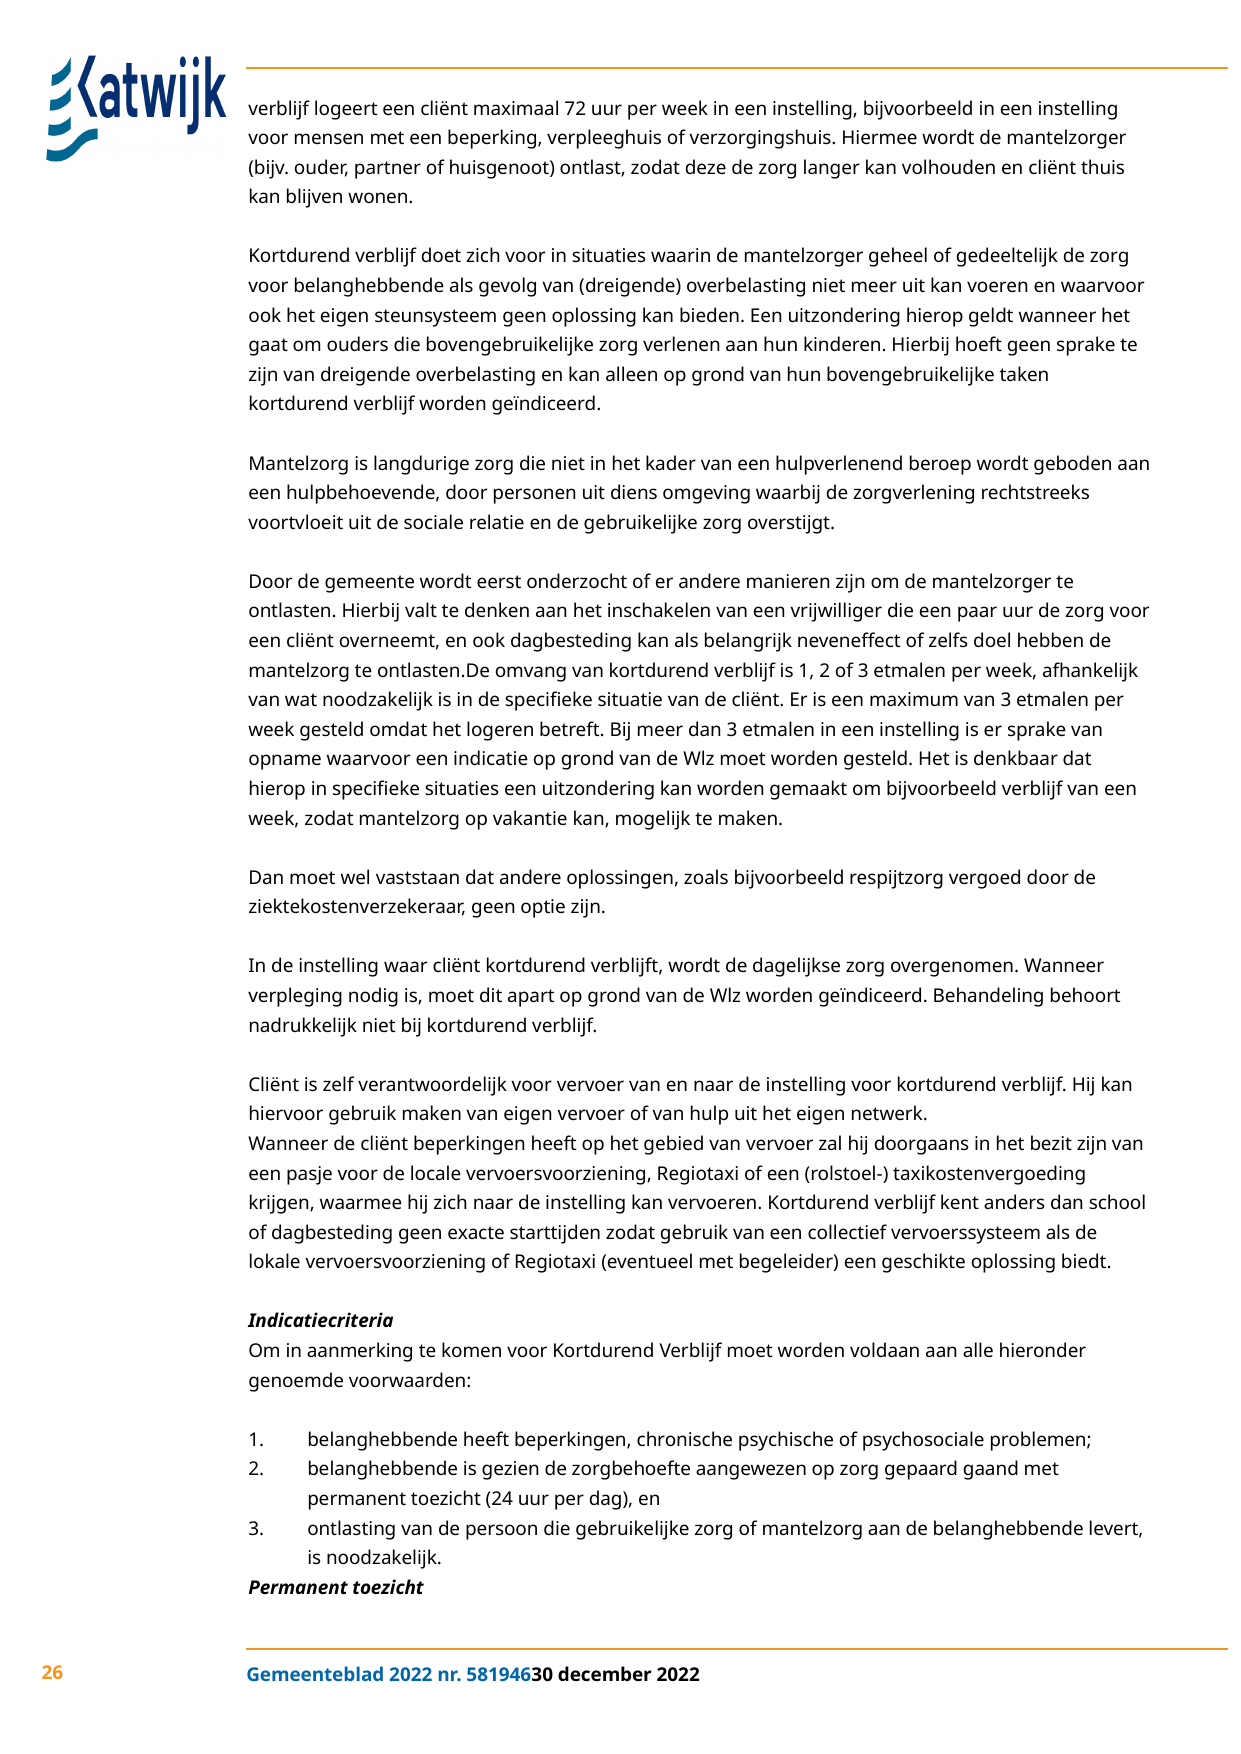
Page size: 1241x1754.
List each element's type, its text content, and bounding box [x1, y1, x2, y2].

text Om in aanmerking te komen voor Kortdurend Verblijf moet worden voldaan aan alle hieronder genoemde voorwaarden: [248, 1337, 1152, 1393]
list belanghebbende heeft beperkingen, chronische psychische of psychosociale problemen; [248, 1426, 1152, 1452]
text Door de gemeente wordt eerst onderzocht of er andere manieren zijn om de mantelzorger te ontlasten. Hierbij valt te denken aan het inschakelen van een vrijwilliger die een paar uur de zorg voor een cliënt overneemt, en ook dagbesteding kan als belangrijk neveneffect of zelfs doel hebben de mantelzorg te ontlasten.De omvang van kortdurend verblijf is 1, 2 of 3 etmalen per week, afhankelijk van wat noodzakelijk is in de specifieke situatie van de cliënt. Er is een maximum van 3 etmalen per week gesteld omdat het logeren betreft. Bij meer dan 3 etmalen in een instelling is er sprake van opname waarvoor een indicatie op grond van de Wlz moet worden gesteld. Het is denkbaar dat hierop in specifieke situaties een uitzondering kan worden gemaakt om bijvoorbeeld verblijf van een week, zodat mantelzorg op vakantie kan, mogelijk te maken. [248, 568, 1152, 831]
text Mantelzorg is langdurige zorg die niet in het kader van een hulpverlenend beroep wordt geboden aan een hulpbehoevende, door personen uit diens omgeving waarbij de zorgverlening rechtstreeks voortvloeit uit de sociale relatie en de gebruikelijke zorg overstijgt. [248, 450, 1152, 535]
text Permanent toezicht [248, 1574, 1152, 1600]
list belanghebbende is gezien de zorgbehoefte aangewezen op zorg gepaard gaand met permanent toezicht (24 uur per dag), en [248, 1456, 1152, 1511]
picture [41, 47, 231, 172]
text Kortdurend verblijf doet zich voor in situaties waarin de mantelzorger geheel of gedeeltelijk de zorg voor belanghebbende als gevolg van (dreigende) overbelasting niet meer uit kan voeren en waarvoor ook het eigen steunsysteem geen oplossing kan bieden. Een uitzondering hierop geldt wanneer het gaat om ouders die bovengebruikelijke zorg verlenen aan hun kinderen. Hierbij hoeft geen sprake te zijn van dreigende overbelasting en kan alleen op grond van hun bovengebruikelijke taken kortdurend verblijf worden geïndiceerd. [248, 243, 1152, 416]
text Cliënt is zelf verantwoordelijk voor vervoer van en naar de instelling voor kortdurend verblijf. Hij kan hiervoor gebruik maken van eigen vervoer of van hulp uit het eigen netwerk. [248, 1071, 1152, 1126]
text Dan moet wel vaststaan dat andere oplossingen, zoals bijvoorbeeld respijtzorg vergoed door de ziektekostenverzekeraar, geen optie zijn. [248, 864, 1152, 919]
text Indicatiecriteria [248, 1308, 1152, 1333]
text Wanneer de cliënt beperkingen heeft op het gebied van vervoer zal hij doorgaans in het bezit zijn van een pasje voor de locale vervoersvoorziening, Regiotaxi of een (rolstoel-) taxikostenvergoeding krijgen, waarmee hij zich naar de instelling kan vervoeren. Kortdurend verblijf kent anders dan school of dagbesteding geen exacte starttijden zodat gebruik van een collectief vervoerssysteem als de lokale vervoersvoorziening of Regiotaxi (eventueel met begeleider) een geschikte oplossing biedt. [248, 1130, 1152, 1274]
list ontlasting van de persoon die gebruikelijke zorg of mantelzorg aan de belanghebbende levert, is noodzakelijk. [248, 1515, 1152, 1570]
text verblijf logeert een cliënt maximaal 72 uur per week in een instelling, bijvoorbeeld in een instelling voor mensen met een beperking, verpleeghuis of verzorgingshuis. Hiermee wordt de mantelzorger (bijv. ouder, partner of huisgenoot) ontlast, zodat deze de zorg langer kan volhouden en cliënt thuis kan blijven wonen. [248, 95, 1152, 209]
text In de instelling waar cliënt kortdurend verblijft, wordt de dagelijkse zorg overgenomen. Wanneer verpleging nodig is, moet dit apart op grond van de Wlz worden geïndiceerd. Behandeling behoort nadrukkelijk niet bij kortdurend verblijf. [248, 953, 1152, 1038]
